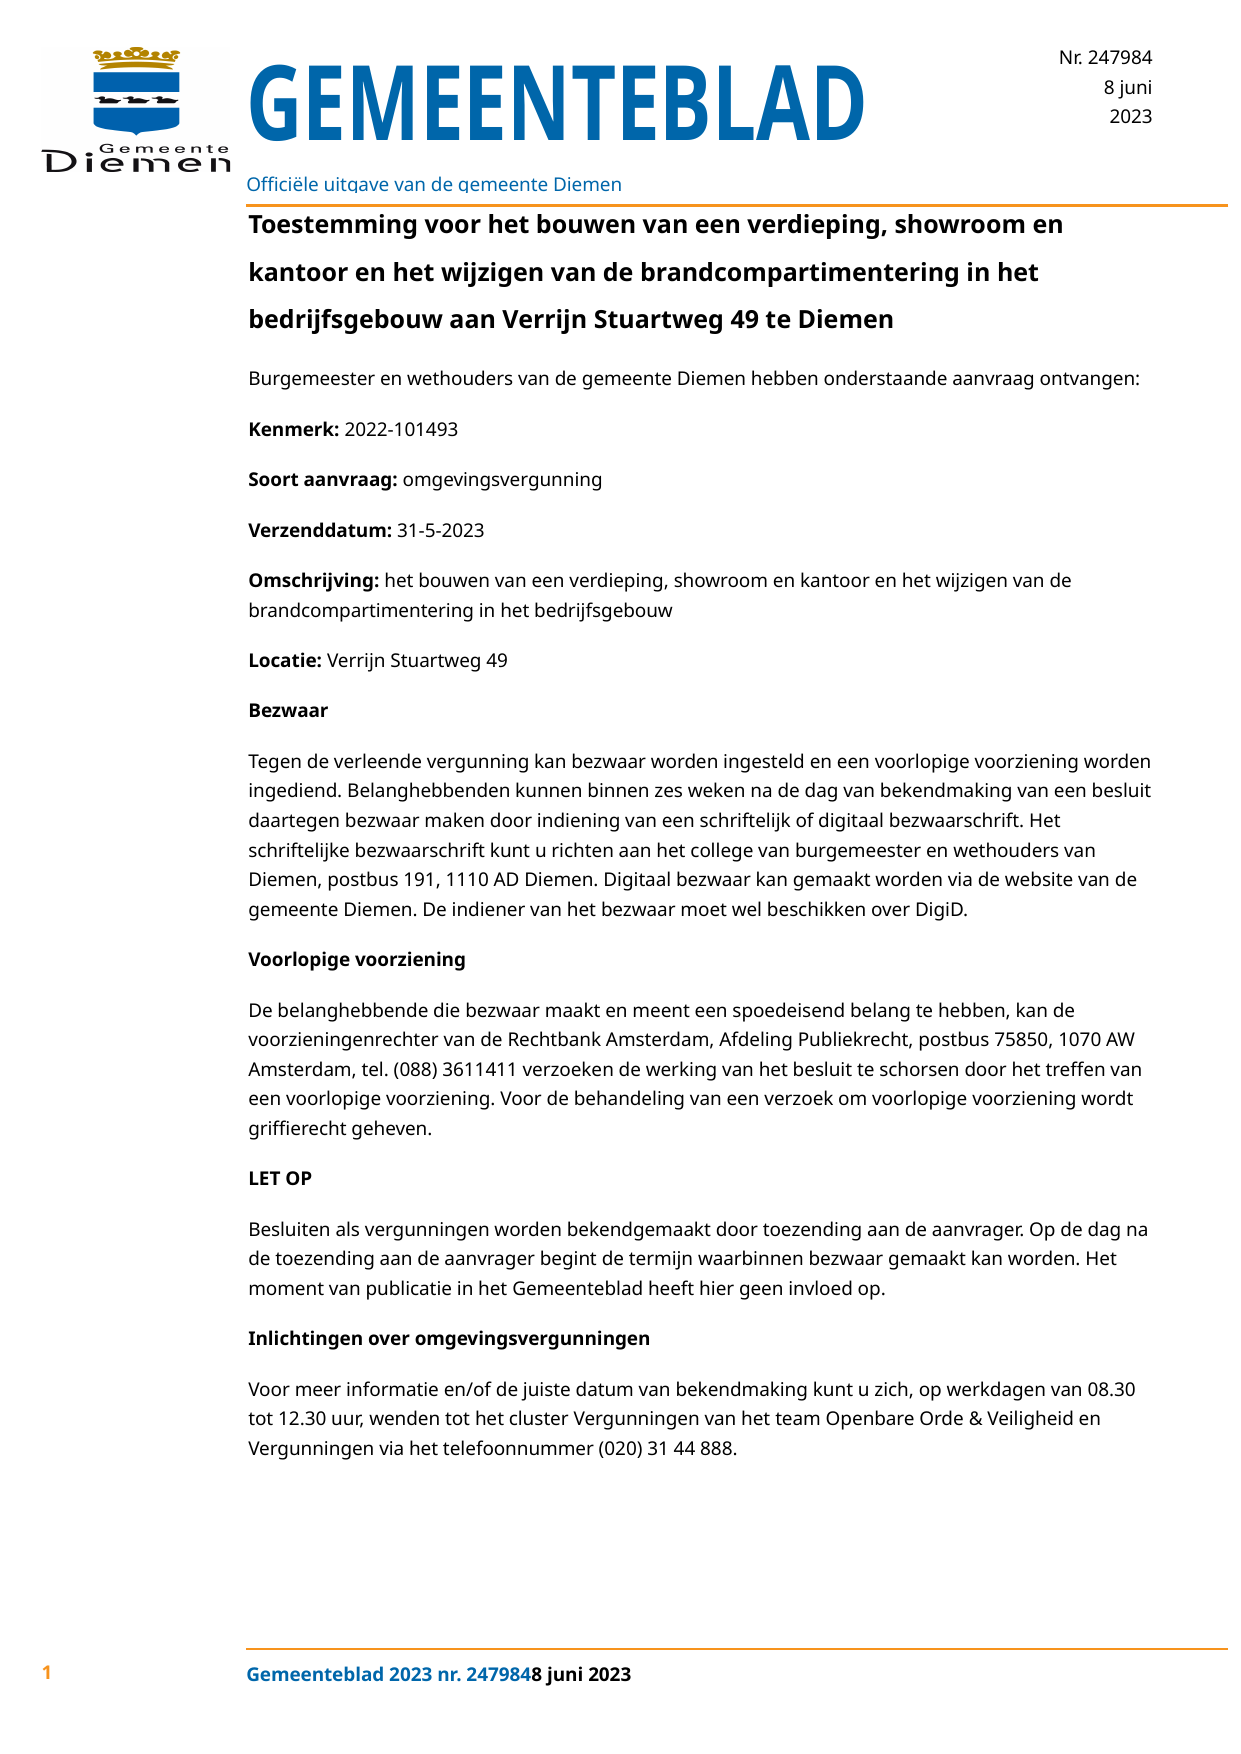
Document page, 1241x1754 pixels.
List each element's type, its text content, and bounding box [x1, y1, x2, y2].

text Tegen de verleende vergunning kan bezwaar worden ingesteld en een voorlopige voorziening worden ingediend. Belanghebbenden kunnen binnen zes weken na de dag van bekendmaking van een besluit daartegen bezwaar maken door indiening van een schriftelijk of digitaal bezwaarschrift. Het schriftelijke bezwaarschrift kunt u richten aan het college van burgemeester en wethouders van Diemen, postbus 191, 1110 AD Diemen. Digitaal bezwaar kan gemaakt worden via de website van de gemeente Diemen. De indiener van het bezwaar moet wel beschikken over DigiD. [248, 748, 1152, 922]
text Omschrijving: het bouwen van een verdieping, showroom en kantoor en het wijzigen van de brandcompartimentering in het bedrijfsgebouw [248, 567, 1152, 622]
text Besluiten als vergunningen worden bekendgemaakt door toezending aan de aanvrager. Op de dag na de toezending aan de aanvrager begint de termijn waarbinnen bezwaar gemaakt kan worden. Het moment van publicatie in het Gemeenteblad heeft hier geen invloed op. [248, 1216, 1152, 1301]
text Verzenddatum: 31-5-2023 [248, 517, 1152, 542]
text Voorlopige voorziening [248, 946, 1152, 972]
text Kenmerk: 2022-101493 [248, 416, 1152, 442]
text Voor meer informatie en/of de juiste datum van bekendmaking kunt u zich, op werkdagen van 08.30 tot 12.30 uur, wenden tot het cluster Vergunningen van het team Openbare Orde & Veiligheid en Vergunningen via het telefoonnummer (020) 31 44 888. [248, 1376, 1152, 1461]
text Soort aanvraag: omgevingsvergunning [248, 466, 1152, 492]
text Toestemming voor het bouwen van een verdieping, showroom en kantoor en het wijzigen van de brandcompartimentering in het bedrijfsgebouw aan Verrijn Stuartweg 49 te Diemen [248, 207, 1152, 336]
text Burgemeester en wethouders van de gemeente Diemen hebben onderstaande aanvraag ontvangen: [248, 366, 1152, 391]
text LET OP [248, 1166, 1152, 1191]
text Inlichtingen over omgevingsvergunningen [248, 1326, 1152, 1351]
picture [41, 47, 231, 172]
text De belanghebbende die bezwaar maakt en meent een spoedeisend belang te hebben, kan de voorzieningenrechter van de Rechtbank Amsterdam, Afdeling Publiekrecht, postbus 75850, 1070 AW Amsterdam, tel. (088) 3611411 verzoeken de werking van het besluit te schorsen door het treffen van een voorlopige voorziening. Voor de behandeling van een verzoek om voorlopige voorziening wordt griffierecht geheven. [248, 997, 1152, 1141]
text Bezwaar [248, 698, 1152, 723]
text Locatie: Verrijn Stuartweg 49 [248, 647, 1152, 673]
